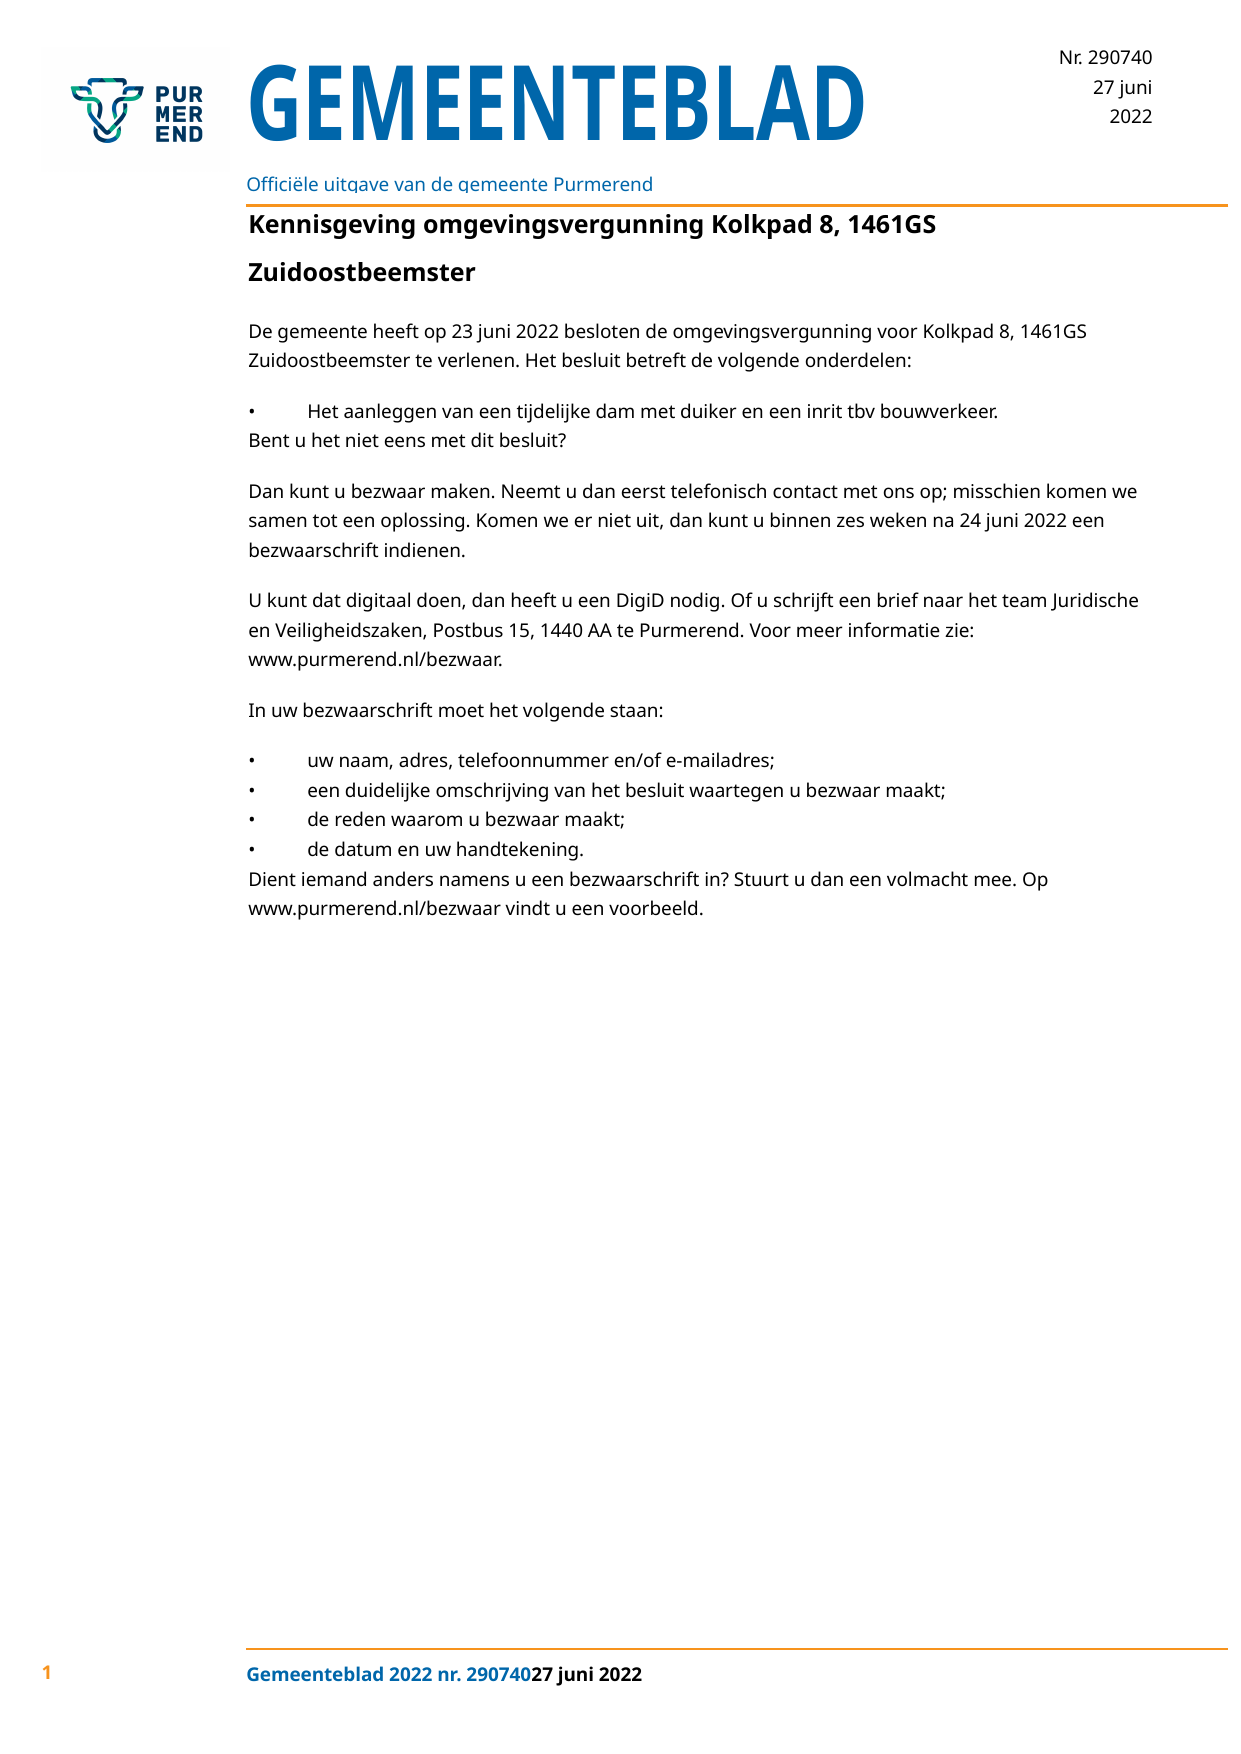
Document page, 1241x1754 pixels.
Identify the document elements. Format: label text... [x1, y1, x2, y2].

text Kennisgeving omgevingsvergunning Kolkpad 8, 1461GS Zuidoostbeemster [248, 207, 1152, 288]
text Bent u het niet eens met dit besluit? [248, 427, 1152, 453]
list de reden waarom u bezwaar maakt; [248, 807, 1152, 832]
text In uw bezwaarschrift moet het volgende staan: [248, 697, 1152, 723]
list Het aanleggen van een tijdelijke dam met duiker en een inrit tbv bouwverkeer. [248, 398, 1152, 424]
list de datum en uw handtekening. [248, 836, 1152, 862]
picture [41, 47, 231, 172]
text De gemeente heeft op 23 juni 2022 besloten de omgevingsvergunning voor Kolkpad 8, 1461GS Zuidoostbeemster te verlenen. Het besluit betreft de volgende onderdelen: [248, 318, 1152, 373]
list uw naam, adres, telefoonnummer en/of e-mailadres; [248, 747, 1152, 773]
list een duidelijke omschrijving van het besluit waartegen u bezwaar maakt; [248, 777, 1152, 803]
text Dient iemand anders namens u een bezwaarschrift in? Stuurt u dan een volmacht mee. Op www.purmerend.nl/bezwaar vindt u een voorbeeld. [248, 866, 1152, 921]
text U kunt dat digitaal doen, dan heeft u een DigiD nodig. Of u schrijft een brief naar het team Juridische en Veiligheidszaken, Postbus 15, 1440 AA te Purmerend. Voor meer informatie zie: www.purmerend.nl/bezwaar. [248, 587, 1152, 672]
text Dan kunt u bezwaar maken. Neemt u dan eerst telefonisch contact met ons op; misschien komen we samen tot een oplossing. Komen we er niet uit, dan kunt u binnen zes weken na 24 juni 2022 een bezwaarschrift indienen. [248, 478, 1152, 563]
